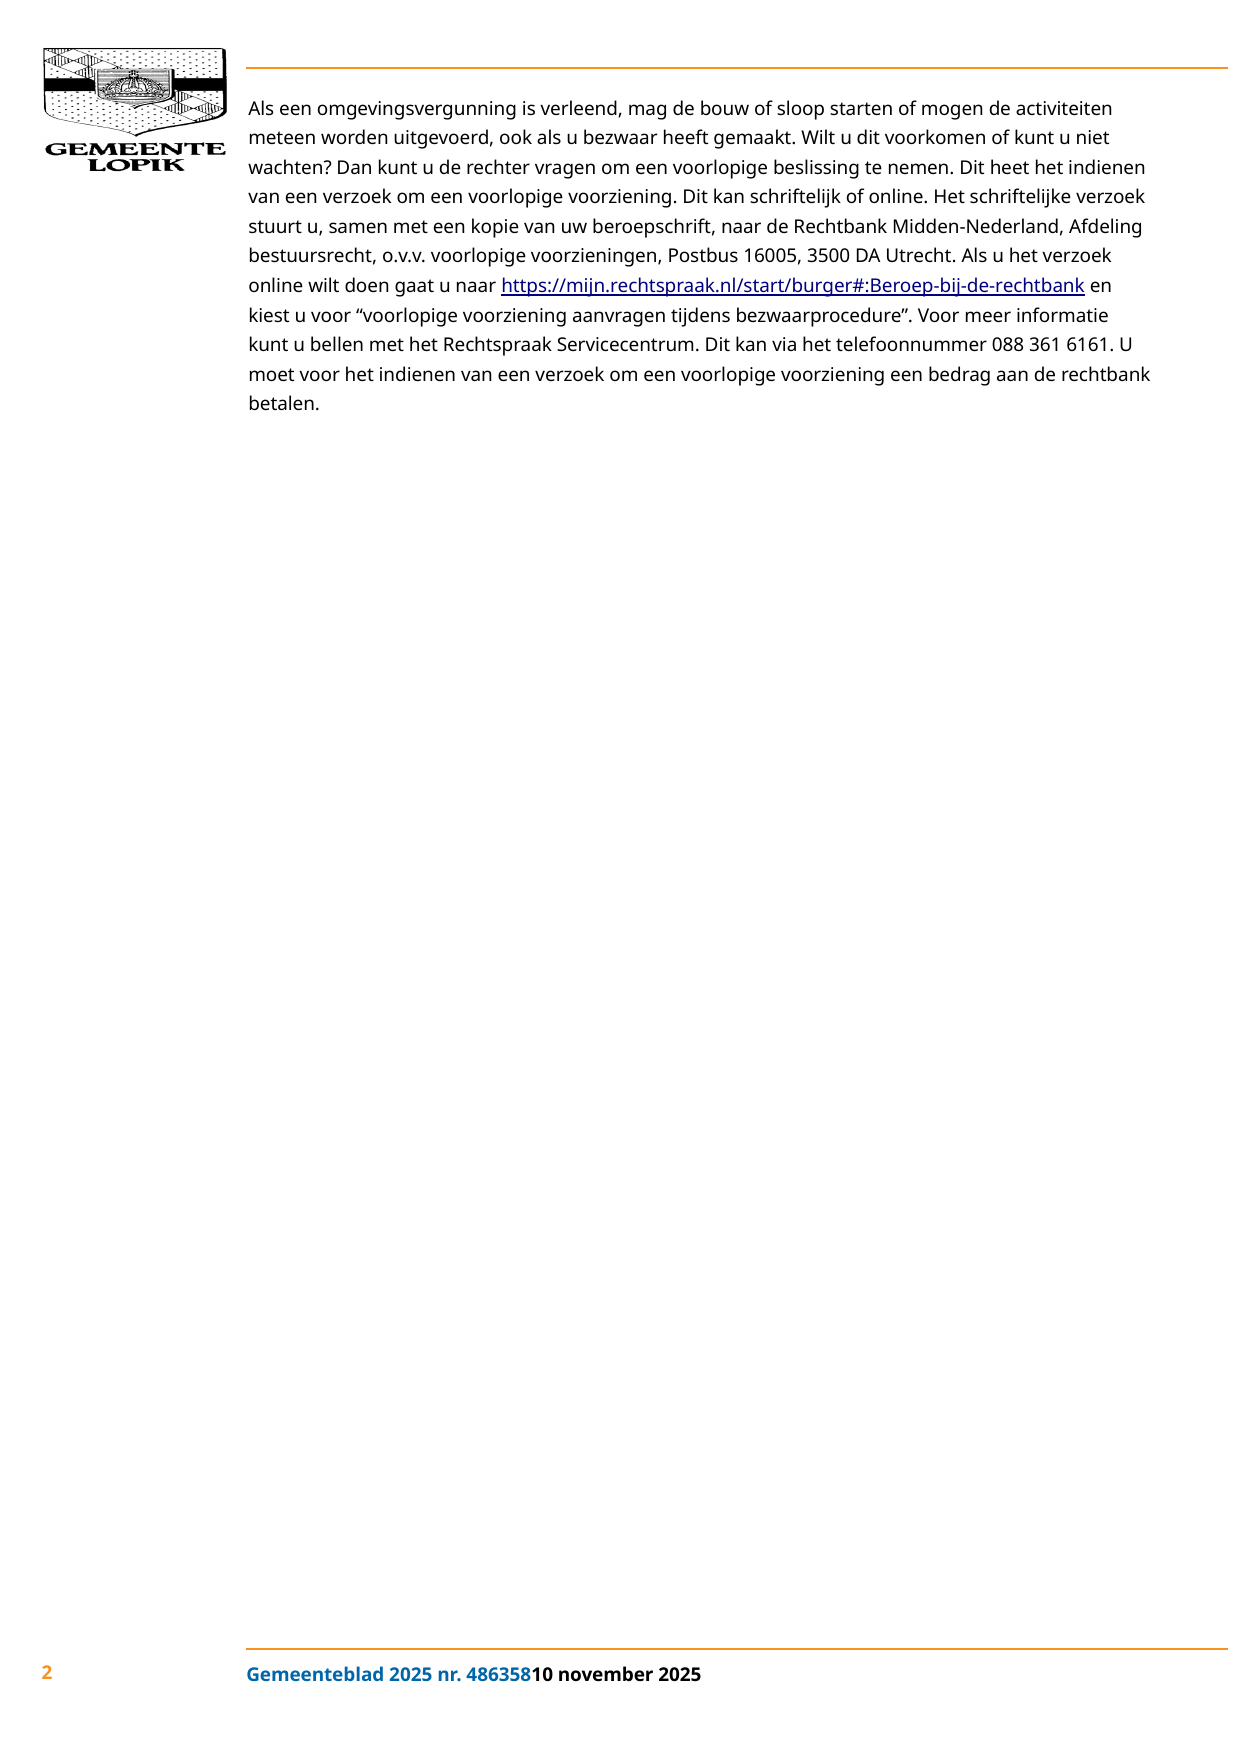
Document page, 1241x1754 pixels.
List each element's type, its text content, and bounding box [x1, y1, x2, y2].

text Als een omgevingsvergunning is verleend, mag de bouw of sloop starten of mogen de activiteiten meteen worden uitgevoerd, ook als u bezwaar heeft gemaakt. Wilt u dit voorkomen of kunt u niet wachten? Dan kunt u de rechter vragen om een voorlopige beslissing te nemen. Dit heet het indienen van een verzoek om een voorlopige voorziening. Dit kan schriftelijk of online. Het schriftelijke verzoek stuurt u, samen met een kopie van uw beroepschrift, naar de Rechtbank Midden-Nederland, Afdeling bestuursrecht, o.v.v. voorlopige voorzieningen, Postbus 16005, 3500 DA Utrecht. Als u het verzoek online wilt doen gaat u naar https://mijn.rechtspraak.nl/start/burger#:Beroep-bij-de-rechtbank en kiest u voor “voorlopige voorziening aanvragen tijdens bezwaarprocedure”. Voor meer informatie kunt u bellen met het Rechtspraak Servicecentrum. Dit kan via het telefoonnummer 088 361 6161. U moet voor het indienen van een verzoek om een voorlopige voorziening een bedrag aan de rechtbank betalen. [248, 95, 1152, 416]
picture [41, 47, 231, 172]
